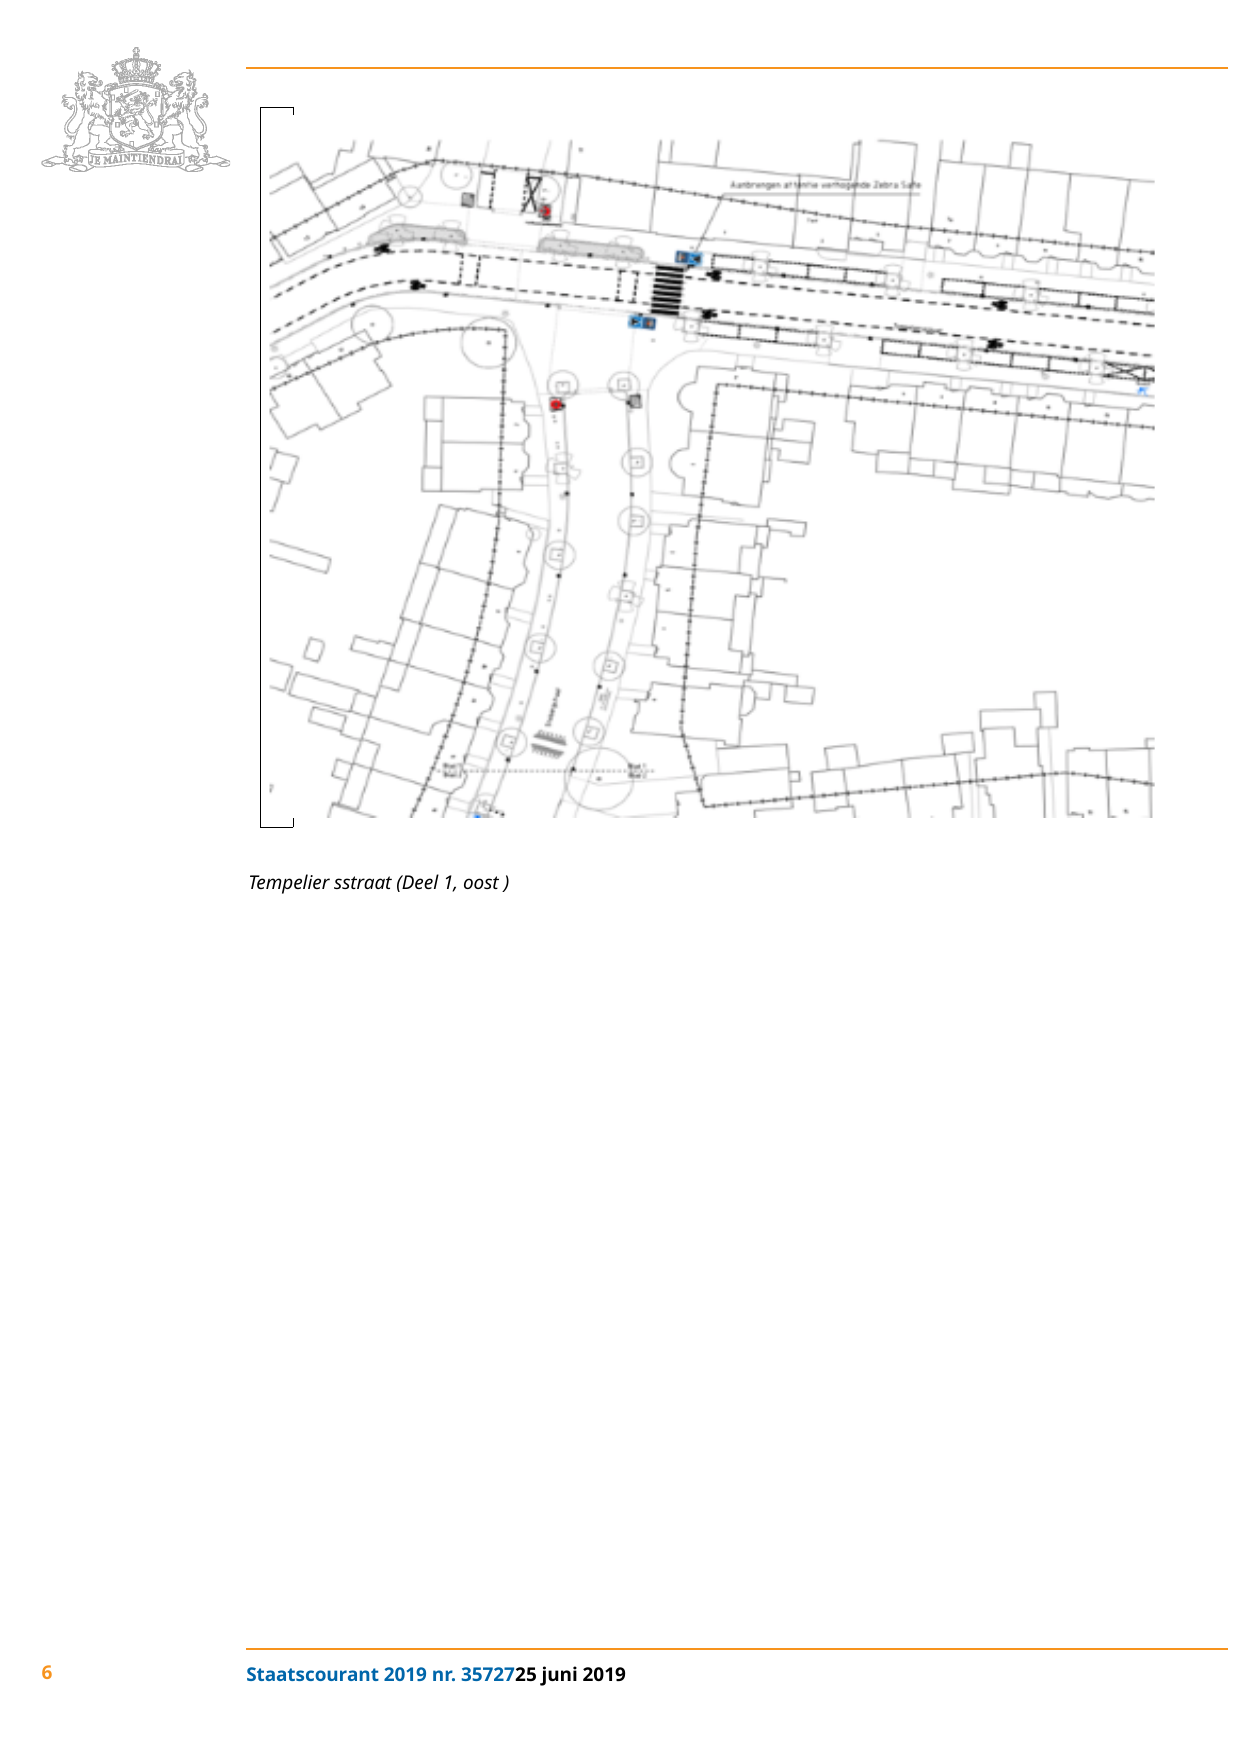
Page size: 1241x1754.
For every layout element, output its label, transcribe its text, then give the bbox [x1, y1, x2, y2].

text Tempelier sstraat (Deel 1, oost ) [248, 869, 1152, 895]
picture [41, 47, 231, 172]
picture [268, 115, 1155, 818]
